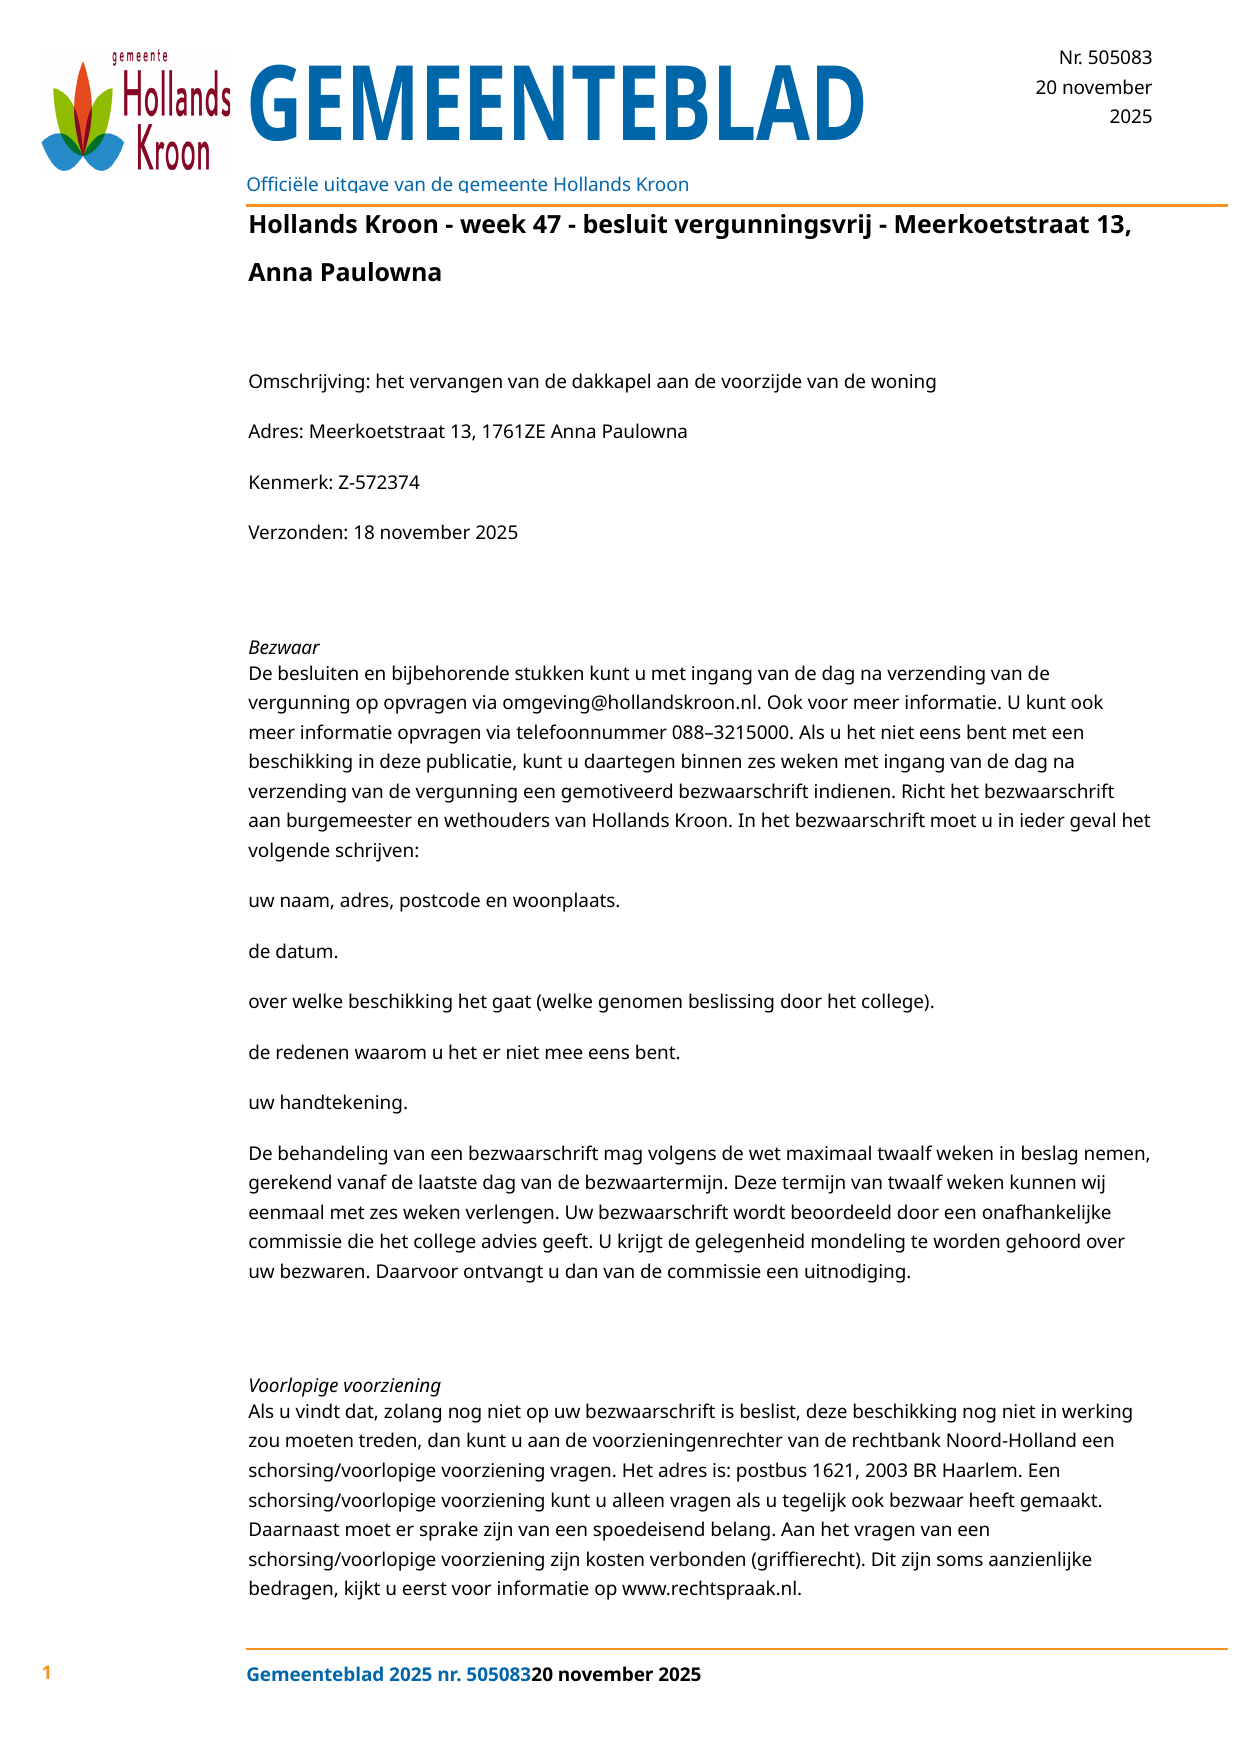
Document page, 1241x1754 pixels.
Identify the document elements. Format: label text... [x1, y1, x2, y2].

text Als u vindt dat, zolang nog niet op uw bezwaarschrift is beslist, deze beschikking nog niet in werking zou moeten treden, dan kunt u aan de voorzieningenrechter van de rechtbank Noord-Holland een schorsing/voorlopige voorziening vragen. Het adres is: postbus 1621, 2003 BR Haarlem. Een schorsing/voorlopige voorziening kunt u alleen vragen als u tegelijk ook bezwaar heeft gemaakt. Daarnaast moet er sprake zijn van een spoedeisend belang. Aan het vragen van een schorsing/voorlopige voorziening zijn kosten verbonden (griffierecht). Dit zijn soms aanzienlijke bedragen, kijkt u eerst voor informatie op www.rechtspraak.nl. [248, 1398, 1152, 1601]
text Omschrijving: het vervangen van de dakkapel aan de voorzijde van de woning [248, 368, 1152, 394]
text De besluiten en bijbehorende stukken kunt u met ingang van de dag na verzending van de vergunning op opvragen via omgeving@hollandskroon.nl. Ook voor meer informatie. U kunt ook meer informatie opvragen via telefoonnummer 088–3215000. Als u het niet eens bent met een beschikking in deze publicatie, kunt u daartegen binnen zes weken met ingang van de dag na verzending van de vergunning een gemotiveerd bezwaarschrift indienen. Richt het bezwaarschrift aan burgemeester en wethouders van Hollands Kroon. In het bezwaarschrift moet u in ieder geval het volgende schrijven: [248, 660, 1152, 863]
text Hollands Kroon - week 47 - besluit vergunningsvrij - Meerkoetstraat 13, Anna Paulowna [248, 207, 1152, 288]
text uw naam, adres, postcode en woonplaats. [248, 888, 1152, 913]
text Verzonden: 18 november 2025 [248, 519, 1152, 545]
text De behandeling van een bezwaarschrift mag volgens de wet maximaal twaalf weken in beslag nemen, gerekend vanaf de laatste dag van de bezwaartermijn. Deze termijn van twaalf weken kunnen wij eenmaal met zes weken verlengen. Uw bezwaarschrift wordt beoordeeld door een onafhankelijke commissie die het college advies geeft. U krijgt de gelegenheid mondeling te worden gehoord over uw bezwaren. Daarvoor ontvangt u dan van de commissie een uitnodiging. [248, 1140, 1152, 1284]
text de redenen waarom u het er niet mee eens bent. [248, 1039, 1152, 1064]
text Adres: Meerkoetstraat 13, 1761ZE Anna Paulowna [248, 419, 1152, 444]
picture [41, 47, 231, 172]
text Bezwaar [248, 634, 1152, 660]
text Voorlopige voorziening [248, 1372, 1152, 1398]
text uw handtekening. [248, 1089, 1152, 1115]
text de datum. [248, 938, 1152, 964]
text over welke beschikking het gaat (welke genomen beslissing door het college). [248, 988, 1152, 1014]
text Kenmerk: Z-572374 [248, 469, 1152, 495]
